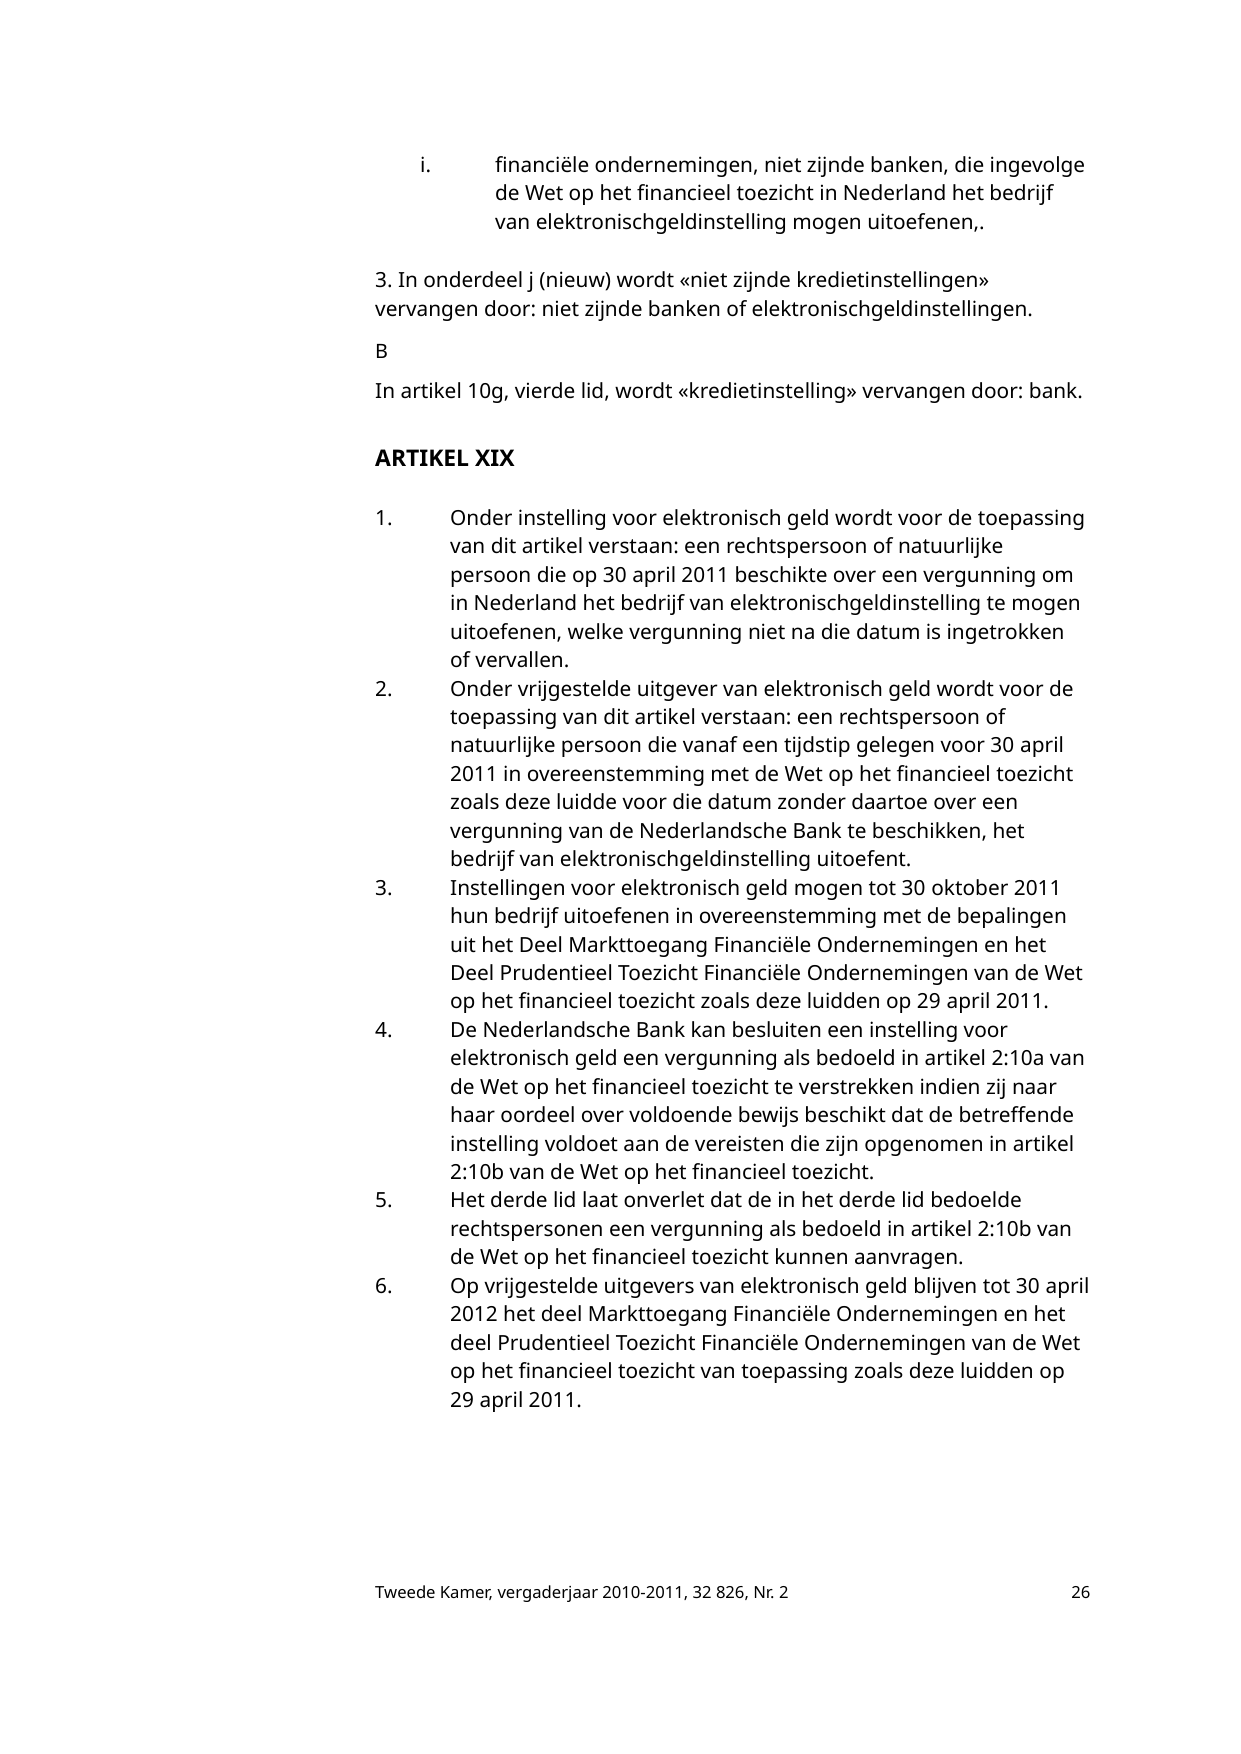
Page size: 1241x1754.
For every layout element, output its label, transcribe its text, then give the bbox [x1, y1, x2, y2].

list Onder instelling voor elektronisch geld wordt voor de toepassing van dit artikel verstaan: een rechtspersoon of natuurlijke persoon die op 30 april 2011 beschikte over een vergunning om in Nederland het bedrijf van elektronischgeldinstelling te mogen uitoefenen, welke vergunning niet na die datum is ingetrokken of vervallen. [375, 503, 1090, 674]
list Het derde lid laat onverlet dat de in het derde lid bedoelde rechtspersonen een vergunning als bedoeld in artikel 2:10b van de Wet op het financieel toezicht kunnen aanvragen. [375, 1186, 1090, 1271]
list De Nederlandsche Bank kan besluiten een instelling voor elektronisch geld een vergunning als bedoeld in artikel 2:10a van de Wet op het financieel toezicht te verstrekken indien zij naar haar oordeel over voldoende bewijs beschikt dat de betreffende instelling voldoet aan de vereisten die zijn opgenomen in artikel 2:10b van de Wet op het financieel toezicht. [375, 1015, 1090, 1186]
list Onder vrijgestelde uitgever van elektronisch geld wordt voor de toepassing van dit artikel verstaan: een rechtspersoon of natuurlijke persoon die vanaf een tijdstip gelegen voor 30 april 2011 in overeenstemming met de Wet op het financieel toezicht zoals deze luidde voor die datum zonder daartoe over een vergunning van de Nederlandsche Bank te beschikken, het bedrijf van elektronischgeldinstelling uitoefent. [375, 674, 1090, 873]
subtitle ARTIKEL XIX [375, 442, 1090, 473]
text B [375, 337, 1090, 364]
text 3. In onderdeel j (nieuw) wordt «niet zijnde kredietinstellingen» vervangen door: niet zijnde banken of elektronischgeldinstellingen. [375, 265, 1090, 322]
list financiële ondernemingen, niet zijnde banken, die ingevolge de Wet op het financieel toezicht in Nederland het bedrijf van elektronischgeldinstelling mogen uitoefenen,. [420, 150, 1090, 235]
list Op vrijgestelde uitgevers van elektronisch geld blijven tot 30 april 2012 het deel Markttoegang Financiële Ondernemingen en het deel Prudentieel Toezicht Financiële Ondernemingen van de Wet op het financieel toezicht van toepassing zoals deze luidden op 29 april 2011. [375, 1271, 1090, 1413]
text In artikel 10g, vierde lid, wordt «kredietinstelling» vervangen door: bank. [375, 376, 1090, 404]
list Instellingen voor elektronisch geld mogen tot 30 oktober 2011 hun bedrijf uitoefenen in overeenstemming met de bepalingen uit het Deel Markttoegang Financiële Ondernemingen en het Deel Prudentieel Toezicht Financiële Ondernemingen van de Wet op het financieel toezicht zoals deze luidden op 29 april 2011. [375, 873, 1090, 1015]
